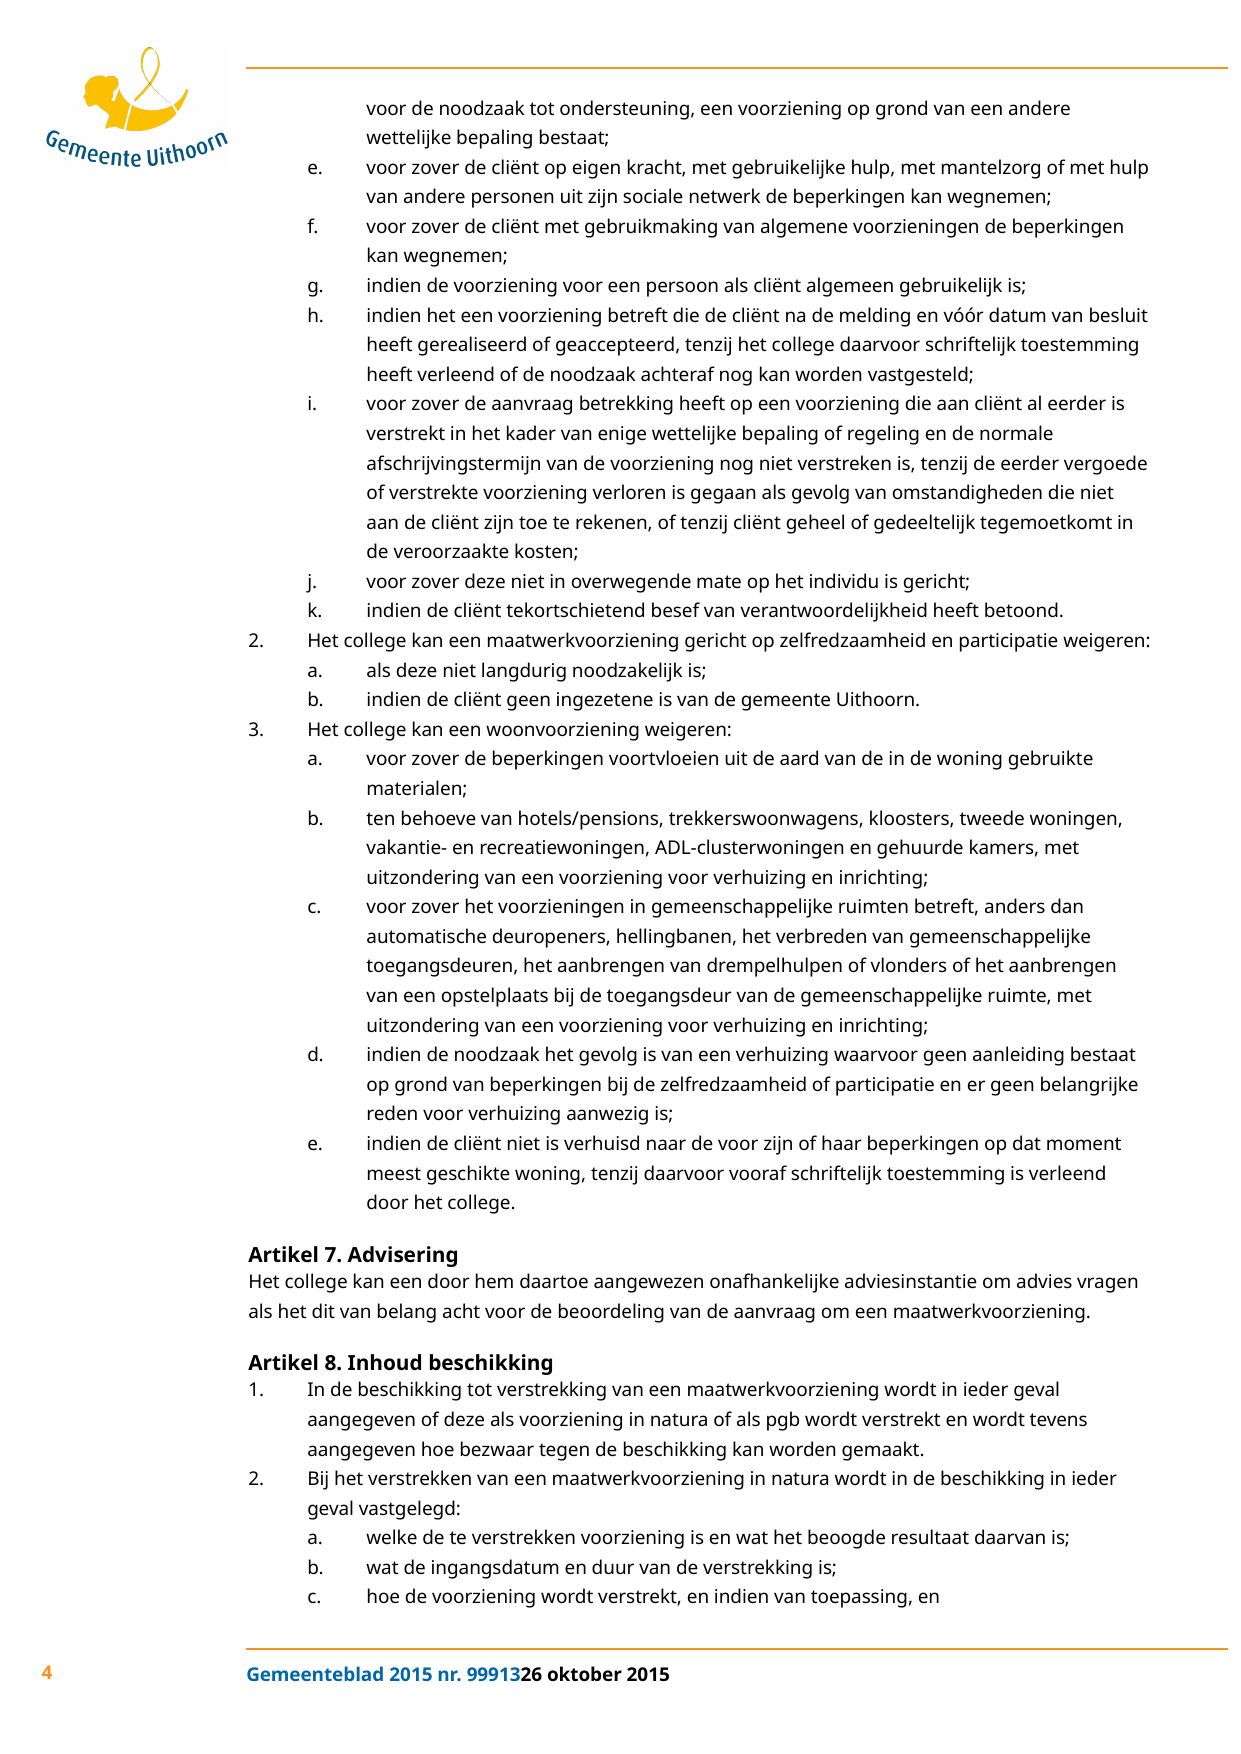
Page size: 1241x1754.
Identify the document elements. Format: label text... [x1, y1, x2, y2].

list indien de cliënt geen ingezetene is van de gemeente Uithoorn. [307, 686, 1152, 712]
list voor zover de cliënt op eigen kracht, met gebruikelijke hulp, met mantelzorg of met hulp van andere personen uit zijn sociale netwerk de beperkingen kan wegnemen; [307, 154, 1152, 209]
list welke de te verstrekken voorziening is en wat het beoogde resultaat daarvan is; [307, 1524, 1152, 1550]
list voor zover de cliënt met gebruikmaking van algemene voorzieningen de beperkingen kan wegnemen; [307, 213, 1152, 268]
list indien het een voorziening betreft die de cliënt na de melding en vóór datum van besluit heeft gerealiseerd of geaccepteerd, tenzij het college daarvoor schriftelijk toestemming heeft verleend of de noodzaak achteraf nog kan worden vastgesteld; [307, 302, 1152, 387]
list als deze niet langdurig noodzakelijk is; [307, 657, 1152, 683]
list voor de noodzaak tot ondersteuning, een voorziening op grond van een andere wettelijke bepaling bestaat; [307, 95, 1152, 150]
list voor zover het voorzieningen in gemeenschappelijke ruimten betreft, anders dan automatische deuropeners, hellingbanen, het verbreden van gemeenschappelijke toegangsdeuren, het aanbrengen van drempelhulpen of vlonders of het aanbrengen van een opstelplaats bij de toegangsdeur van de gemeenschappelijke ruimte, met uitzondering van een voorziening voor verhuizing en inrichting; [307, 893, 1152, 1038]
list In de beschikking tot verstrekking van een maatwerkvoorziening wordt in ieder geval aangegeven of deze als voorziening in natura of als pgb wordt verstrekt en wordt tevens aangegeven hoe bezwaar tegen de beschikking kan worden gemaakt. [248, 1377, 1152, 1462]
text Artikel 7. Advisering [248, 1240, 1152, 1268]
list indien de voorziening voor een persoon als cliënt algemeen gebruikelijk is; [307, 272, 1152, 298]
text Het college kan een door hem daartoe aangewezen onafhankelijke adviesinstantie om advies vragen als het dit van belang acht voor de beoordeling van de aanvraag om een maatwerkvoorziening. [248, 1268, 1152, 1323]
list ten behoeve van hotels/pensions, trekkerswoonwagens, kloosters, tweede woningen, vakantie- en recreatiewoningen, ADL-clusterwoningen en gehuurde kamers, met uitzondering van een voorziening voor verhuizing en inrichting; [307, 805, 1152, 890]
list voor zover de beperkingen voortvloeien uit de aard van de in de woning gebruikte materialen; [307, 746, 1152, 801]
list Het college kan een woonvoorziening weigeren: [248, 716, 1152, 742]
list voor zover deze niet in overwegende mate op het individu is gericht; [307, 568, 1152, 594]
text Artikel 8. Inhoud beschikking [248, 1348, 1152, 1377]
list Bij het verstrekken van een maatwerkvoorziening in natura wordt in de beschikking in ieder geval vastgelegd: [248, 1465, 1152, 1521]
list voor zover de aanvraag betrekking heeft op een voorziening die aan cliënt al eerder is verstrekt in het kader van enige wettelijke bepaling of regeling en de normale afschrijvingstermijn van de voorziening nog niet verstreken is, tenzij de eerder vergoede of verstrekte voorziening verloren is gegaan als gevolg van omstandigheden die niet aan de cliënt zijn toe te rekenen, of tenzij cliënt geheel of gedeeltelijk tegemoetkomt in de veroorzaakte kosten; [307, 391, 1152, 564]
list indien de noodzaak het gevolg is van een verhuizing waarvoor geen aanleiding bestaat op grond van beperkingen bij de zelfredzaamheid of participatie en er geen belangrijke reden voor verhuizing aanwezig is; [307, 1041, 1152, 1126]
picture [41, 47, 231, 172]
list wat de ingangsdatum en duur van de verstrekking is; [307, 1554, 1152, 1580]
list hoe de voorziening wordt verstrekt, en indien van toepassing, en [307, 1584, 1152, 1609]
list indien de cliënt niet is verhuisd naar de voor zijn of haar beperkingen op dat moment meest geschikte woning, tenzij daarvoor vooraf schriftelijk toestemming is verleend door het college. [307, 1130, 1152, 1215]
list Het college kan een maatwerkvoorziening gericht op zelfredzaamheid en participatie weigeren: [248, 627, 1152, 653]
list indien de cliënt tekortschietend besef van verantwoordelijkheid heeft betoond. [307, 598, 1152, 623]
